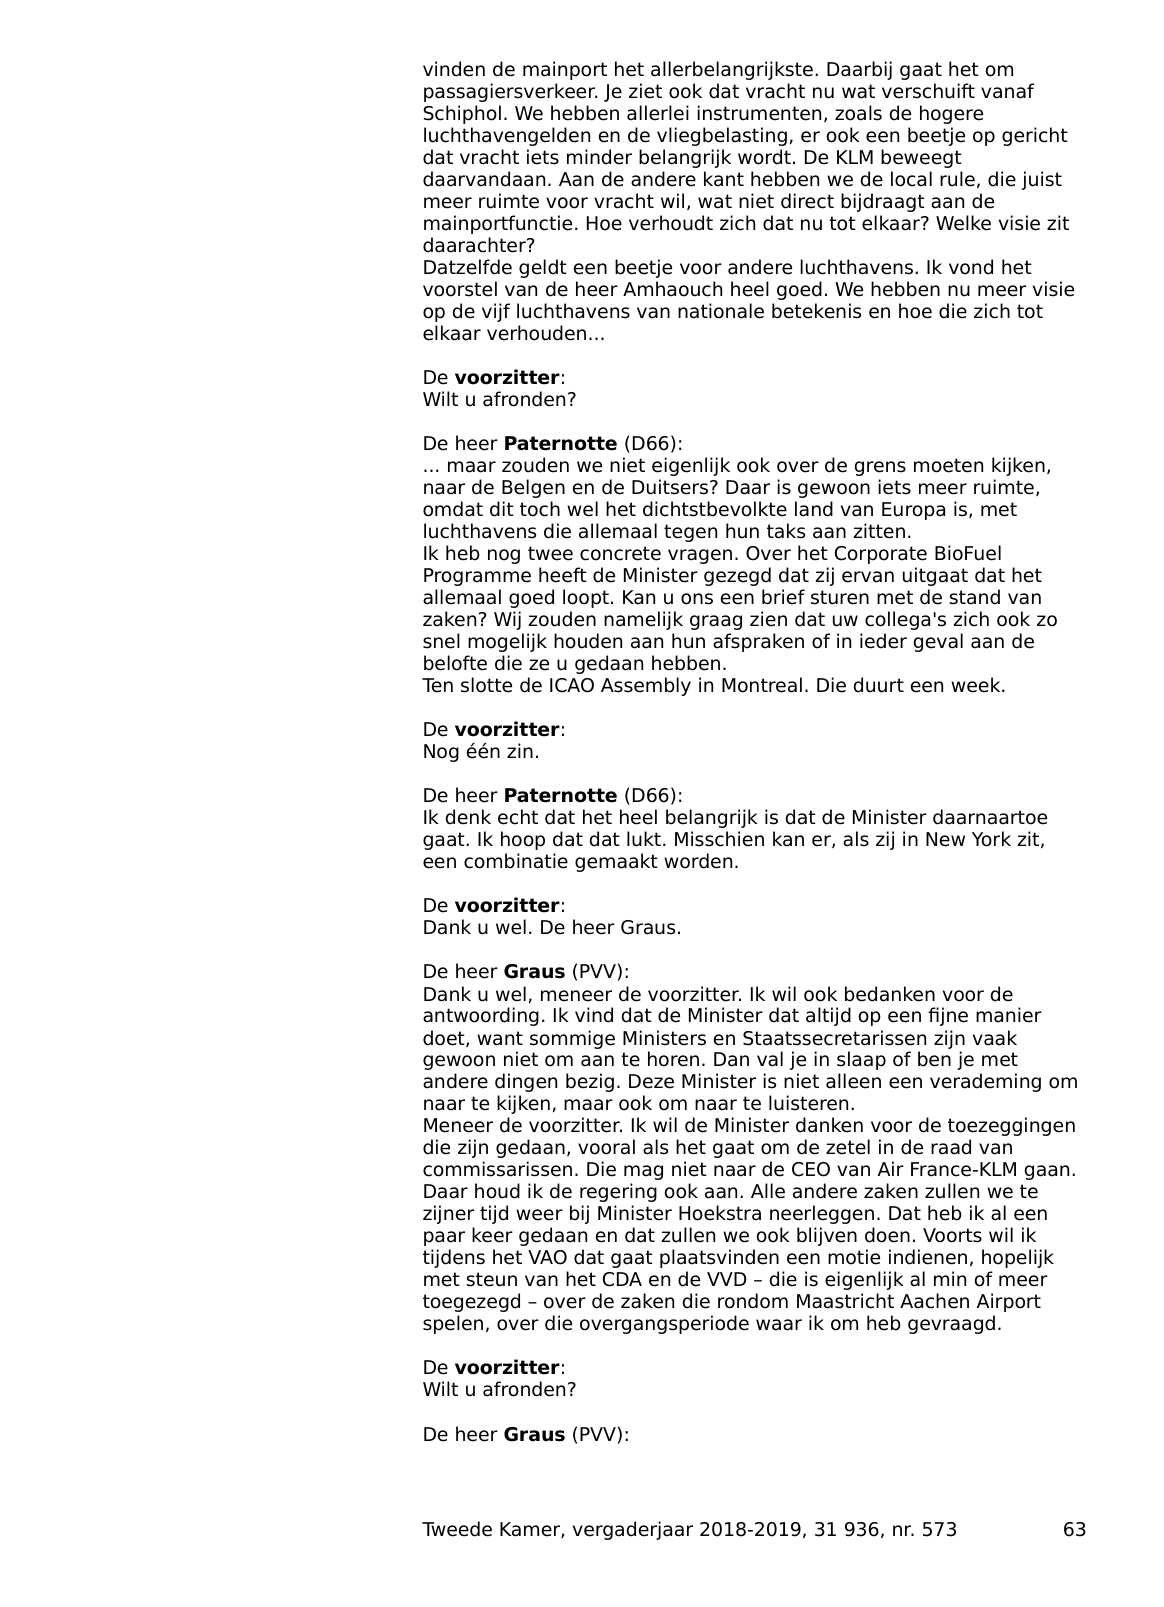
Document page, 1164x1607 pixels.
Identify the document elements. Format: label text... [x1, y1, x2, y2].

text De heer Graus (PVV): [422, 1423, 1087, 1445]
text De voorzitter: [422, 895, 1087, 917]
text Datzelfde geldt een beetje voor andere luchthavens. Ik vond het voorstel van de heer Amhaouch heel goed. We hebben nu meer visie op de vijf luchthavens van nationale betekenis en hoe die zich tot elkaar verhouden... [422, 257, 1087, 345]
text De heer Paternotte (D66): [422, 785, 1087, 807]
text Ik denk echt dat het heel belangrijk is dat de Minister daarnaartoe gaat. Ik hoop dat dat lukt. Misschien kan er, als zij in New York zit, een combinatie gemaakt worden. [422, 807, 1087, 873]
text Wilt u afronden? [422, 389, 1087, 411]
text Meneer de voorzitter. Ik wil de Minister danken voor de toezeggingen die zijn gedaan, vooral als het gaat om de zetel in de raad van commissarissen. Die mag niet naar de CEO van Air France-KLM gaan. Daar houd ik de regering ook aan. Alle andere zaken zullen we te zijner tijd weer bij Minister Hoekstra neerleggen. Dat heb ik al een paar keer gedaan en dat zullen we ook blijven doen. Voorts wil ik tijdens het VAO dat gaat plaatsvinden een motie indienen, hopelijk met steun van het CDA en de VVD – die is eigenlijk al min of meer toegezegd – over de zaken die rondom Maastricht Aachen Airport spelen, over die overgangsperiode waar ik om heb gevraagd. [422, 1115, 1087, 1335]
text Dank u wel. De heer Graus. [422, 917, 1087, 939]
text De voorzitter: [422, 367, 1087, 389]
text Nog één zin. [422, 741, 1087, 763]
text Wilt u afronden? [422, 1379, 1087, 1401]
text vinden de mainport het allerbelangrijkste. Daarbij gaat het om passagiersverkeer. Je ziet ook dat vracht nu wat verschuift vanaf Schiphol. We hebben allerlei instrumenten, zoals de hogere luchthavengelden en de vliegbelasting, er ook een beetje op gericht dat vracht iets minder belangrijk wordt. De KLM beweegt daarvandaan. Aan de andere kant hebben we de local rule, die juist meer ruimte voor vracht wil, wat niet direct bijdraagt aan de mainportfunctie. Hoe verhoudt zich dat nu tot elkaar? Welke visie zit daarachter? [422, 59, 1087, 257]
text Ten slotte de ICAO Assembly in Montreal. Die duurt een week. [422, 675, 1087, 697]
text De voorzitter: [422, 719, 1087, 741]
text Dank u wel, meneer de voorzitter. Ik wil ook bedanken voor de antwoording. Ik vind dat de Minister dat altijd op een fijne manier doet, want sommige Ministers en Staatssecretarissen zijn vaak gewoon niet om aan te horen. Dan val je in slaap of ben je met andere dingen bezig. Deze Minister is niet alleen een verademing om naar te kijken, maar ook om naar te luisteren. [422, 983, 1087, 1115]
text ... maar zouden we niet eigenlijk ook over de grens moeten kijken, naar de Belgen en de Duitsers? Daar is gewoon iets meer ruimte, omdat dit toch wel het dichtstbevolkte land van Europa is, met luchthavens die allemaal tegen hun taks aan zitten. [422, 455, 1087, 543]
text De voorzitter: [422, 1357, 1087, 1379]
text De heer Paternotte (D66): [422, 433, 1087, 455]
text Ik heb nog twee concrete vragen. Over het Corporate BioFuel Programme heeft de Minister gezegd dat zij ervan uitgaat dat het allemaal goed loopt. Kan u ons een brief sturen met de stand van zaken? Wij zouden namelijk graag zien dat uw collega's zich ook zo snel mogelijk houden aan hun afspraken of in ieder geval aan de belofte die ze u gedaan hebben. [422, 543, 1087, 675]
text De heer Graus (PVV): [422, 961, 1087, 983]
